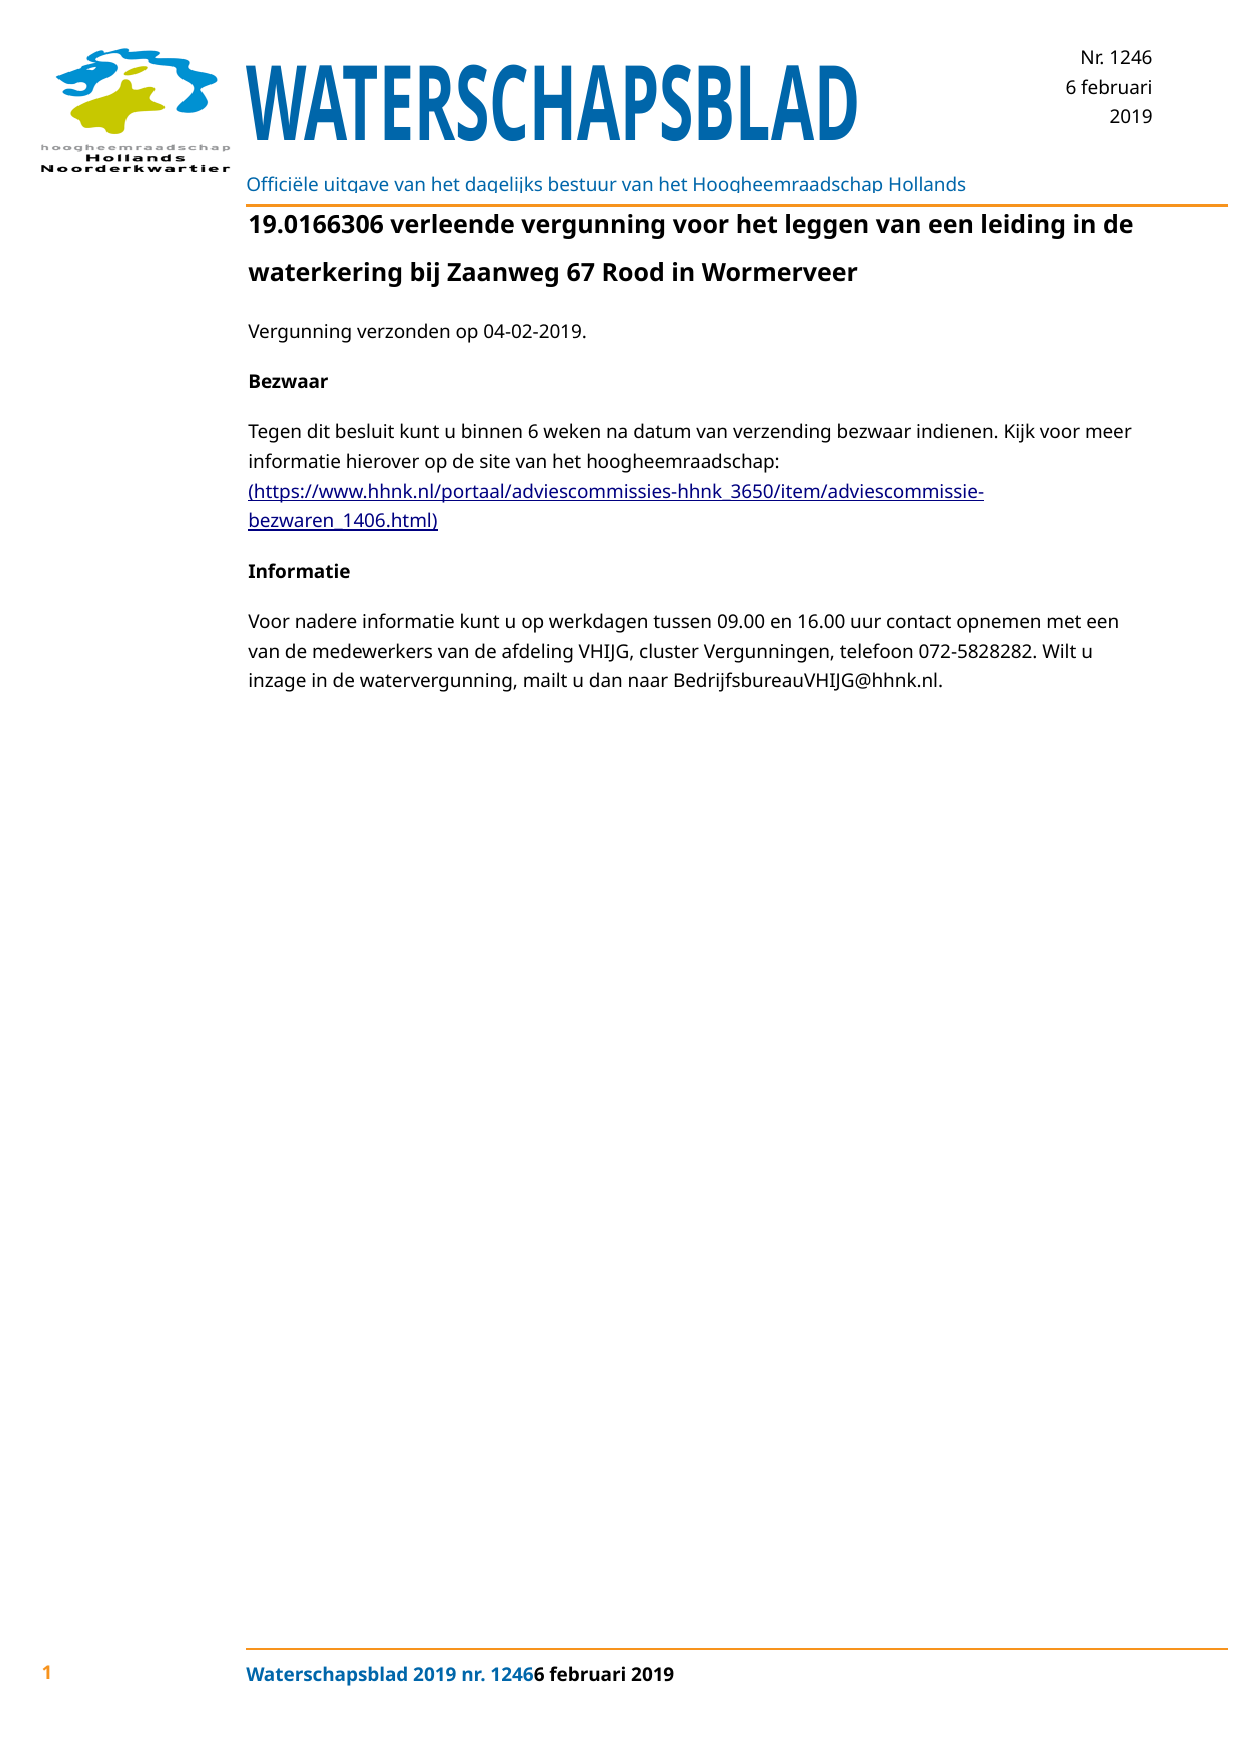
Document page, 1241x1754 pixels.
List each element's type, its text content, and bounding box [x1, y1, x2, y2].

text 19.0166306 verleende vergunning voor het leggen van een leiding in de waterkering bij Zaanweg 67 Rood in Wormerveer [248, 207, 1152, 288]
text Informatie [248, 558, 1152, 584]
text Bezwaar [248, 368, 1152, 394]
picture [41, 47, 231, 172]
text Tegen dit besluit kunt u binnen 6 weken na datum van verzending bezwaar indienen. Kijk voor meer informatie hierover op de site van het hoogheemraadschap: (https://www.hhnk.nl/portaal/adviescommissies-hhnk_3650/item/adviescommissie-bezwaren_1406.html) [248, 419, 1152, 533]
text Voor nadere informatie kunt u op werkdagen tussen 09.00 en 16.00 uur contact opnemen met een van de medewerkers van de afdeling VHIJG, cluster Vergunningen, telefoon 072-5828282. Wilt u inzage in de watervergunning, mailt u dan naar BedrijfsbureauVHIJG@hhnk.nl. [248, 608, 1152, 693]
text Vergunning verzonden op 04-02-2019. [248, 318, 1152, 344]
